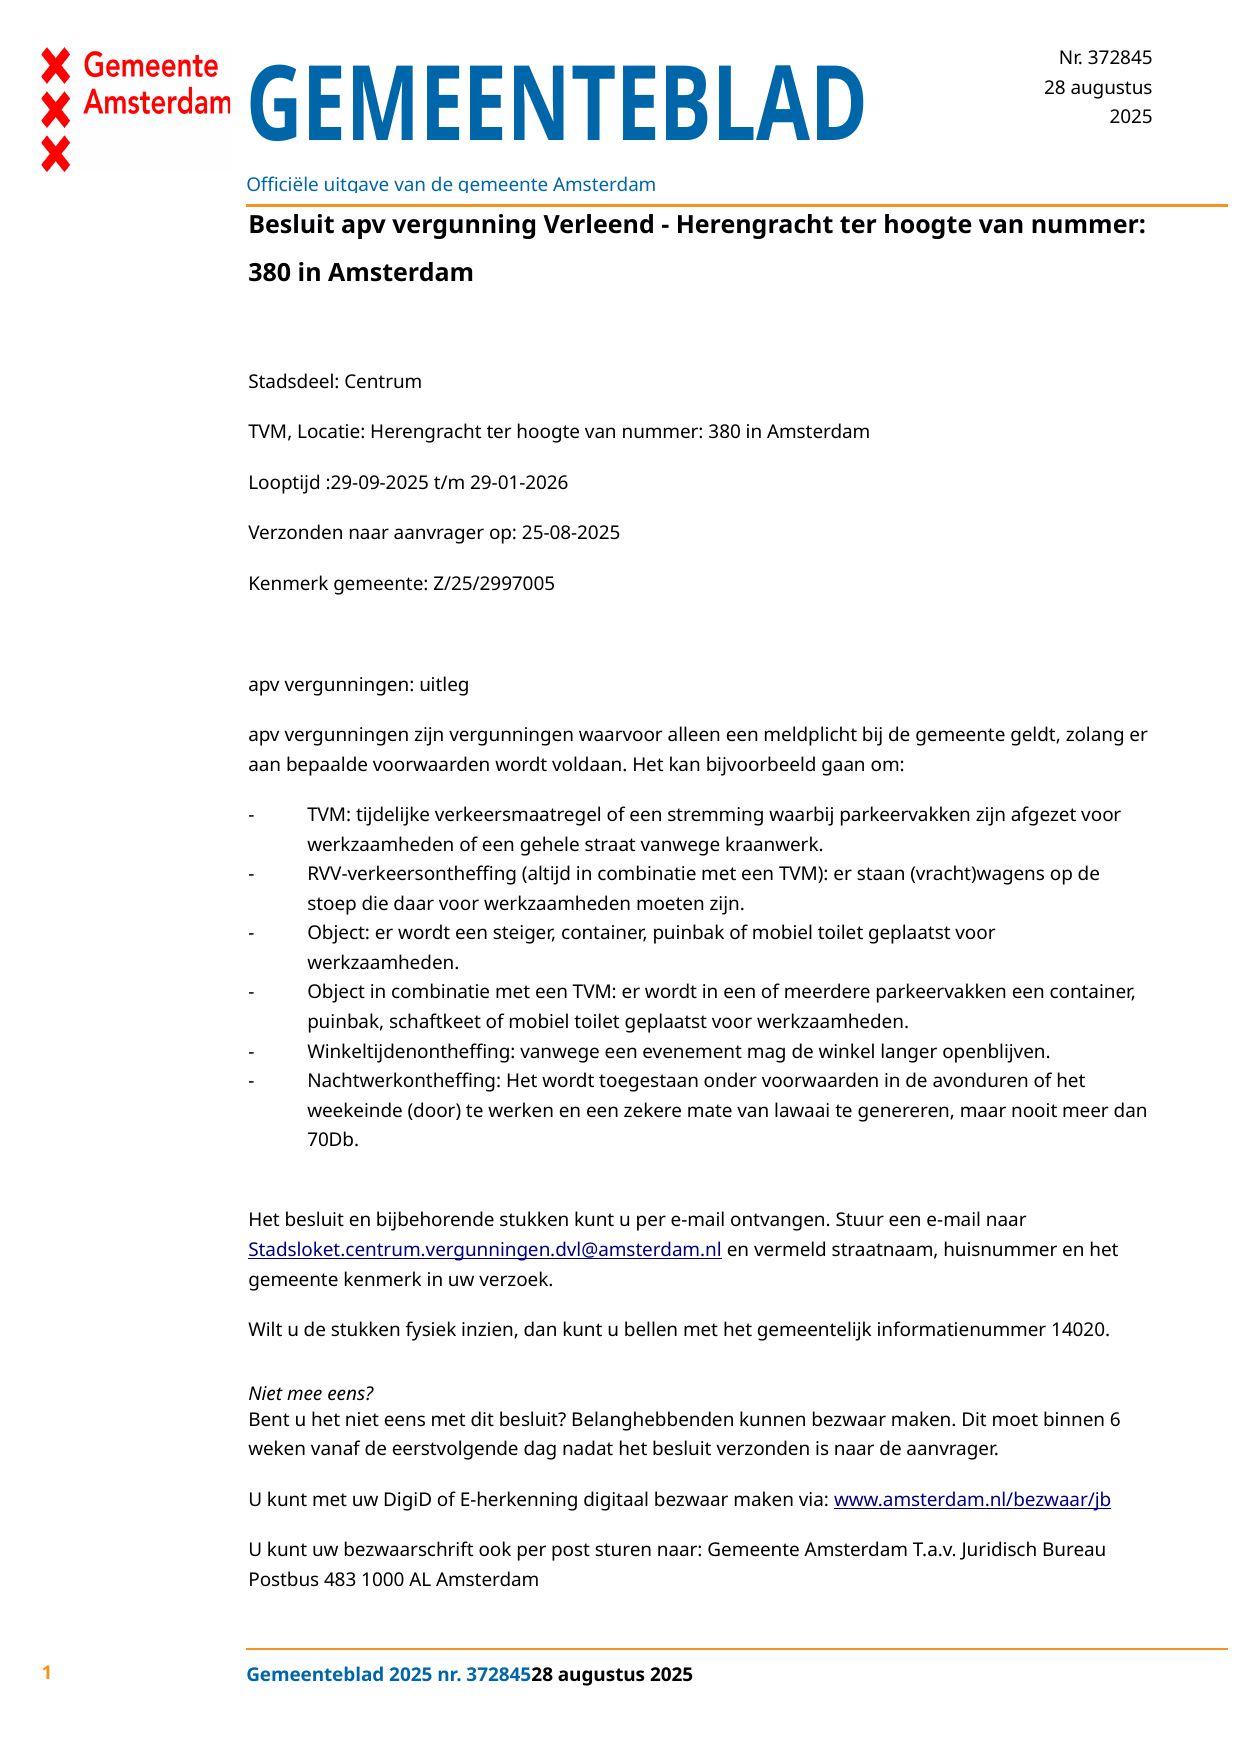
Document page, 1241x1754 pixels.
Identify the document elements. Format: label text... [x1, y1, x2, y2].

list RVV-verkeersontheffing (altijd in combinatie met een TVM): er staan (vracht)wagens op de stoep die daar voor werkzaamheden moeten zijn. [248, 860, 1152, 916]
text Niet mee eens? [248, 1380, 1152, 1406]
text apv vergunningen zijn vergunningen waarvoor alleen een meldplicht bij de gemeente geldt, zolang er aan bepaalde voorwaarden wordt voldaan. Het kan bijvoorbeeld gaan om: [248, 721, 1152, 777]
text Stadsdeel: Centrum [248, 368, 1152, 394]
list Object: er wordt een steiger, container, puinbak of mobiel toilet geplaatst voor werkzaamheden. [248, 919, 1152, 975]
list Object in combinatie met een TVM: er wordt in een of meerdere parkeervakken een container, puinbak, schaftkeet of mobiel toilet geplaatst voor werkzaamheden. [248, 979, 1152, 1034]
text Het besluit en bijbehorende stukken kunt u per e-mail ontvangen. Stuur een e-mail naar Stadsloket.centrum.vergunningen.dvl@amsterdam.nl en vermeld straatnaam, huisnummer en het gemeente kenmerk in uw verzoek. [248, 1207, 1152, 1292]
text Bent u het niet eens met dit besluit? Belanghebbenden kunnen bezwaar maken. Dit moet binnen 6 weken vanaf de eerstvolgende dag nadat het besluit verzonden is naar de aanvrager. [248, 1406, 1152, 1461]
text Looptijd :29-09-2025 t/m 29-01-2026 [248, 469, 1152, 495]
text U kunt uw bezwaarschrift ook per post sturen naar: Gemeente Amsterdam T.a.v. Juridisch Bureau Postbus 483 1000 AL Amsterdam [248, 1536, 1152, 1592]
text TVM, Locatie: Herengracht ter hoogte van nummer: 380 in Amsterdam [248, 419, 1152, 444]
text Verzonden naar aanvrager op: 25-08-2025 [248, 519, 1152, 545]
text Besluit apv vergunning Verleend - Herengracht ter hoogte van nummer: 380 in Amsterdam [248, 207, 1152, 288]
list Nachtwerkontheffing: Het wordt toegestaan onder voorwaarden in de avonduren of het weekeinde (door) te werken en een zekere mate van lawaai te genereren, maar nooit meer dan 70Db. [248, 1067, 1152, 1152]
picture [41, 47, 231, 172]
text Wilt u de stukken fysiek inzien, dan kunt u bellen met het gemeentelijk informatienummer 14020. [248, 1316, 1152, 1342]
text Kenmerk gemeente: Z/25/2997005 [248, 570, 1152, 596]
list Winkeltijdenontheffing: vanwege een evenement mag de winkel langer openblijven. [248, 1038, 1152, 1064]
list TVM: tijdelijke verkeersmaatregel of een stremming waarbij parkeervakken zijn afgezet voor werkzaamheden of een gehele straat vanwege kraanwerk. [248, 801, 1152, 857]
text U kunt met uw DigiD of E-herkenning digitaal bezwaar maken via: www.amsterdam.nl/bezwaar/jb [248, 1486, 1152, 1512]
text apv vergunningen: uitleg [248, 671, 1152, 697]
